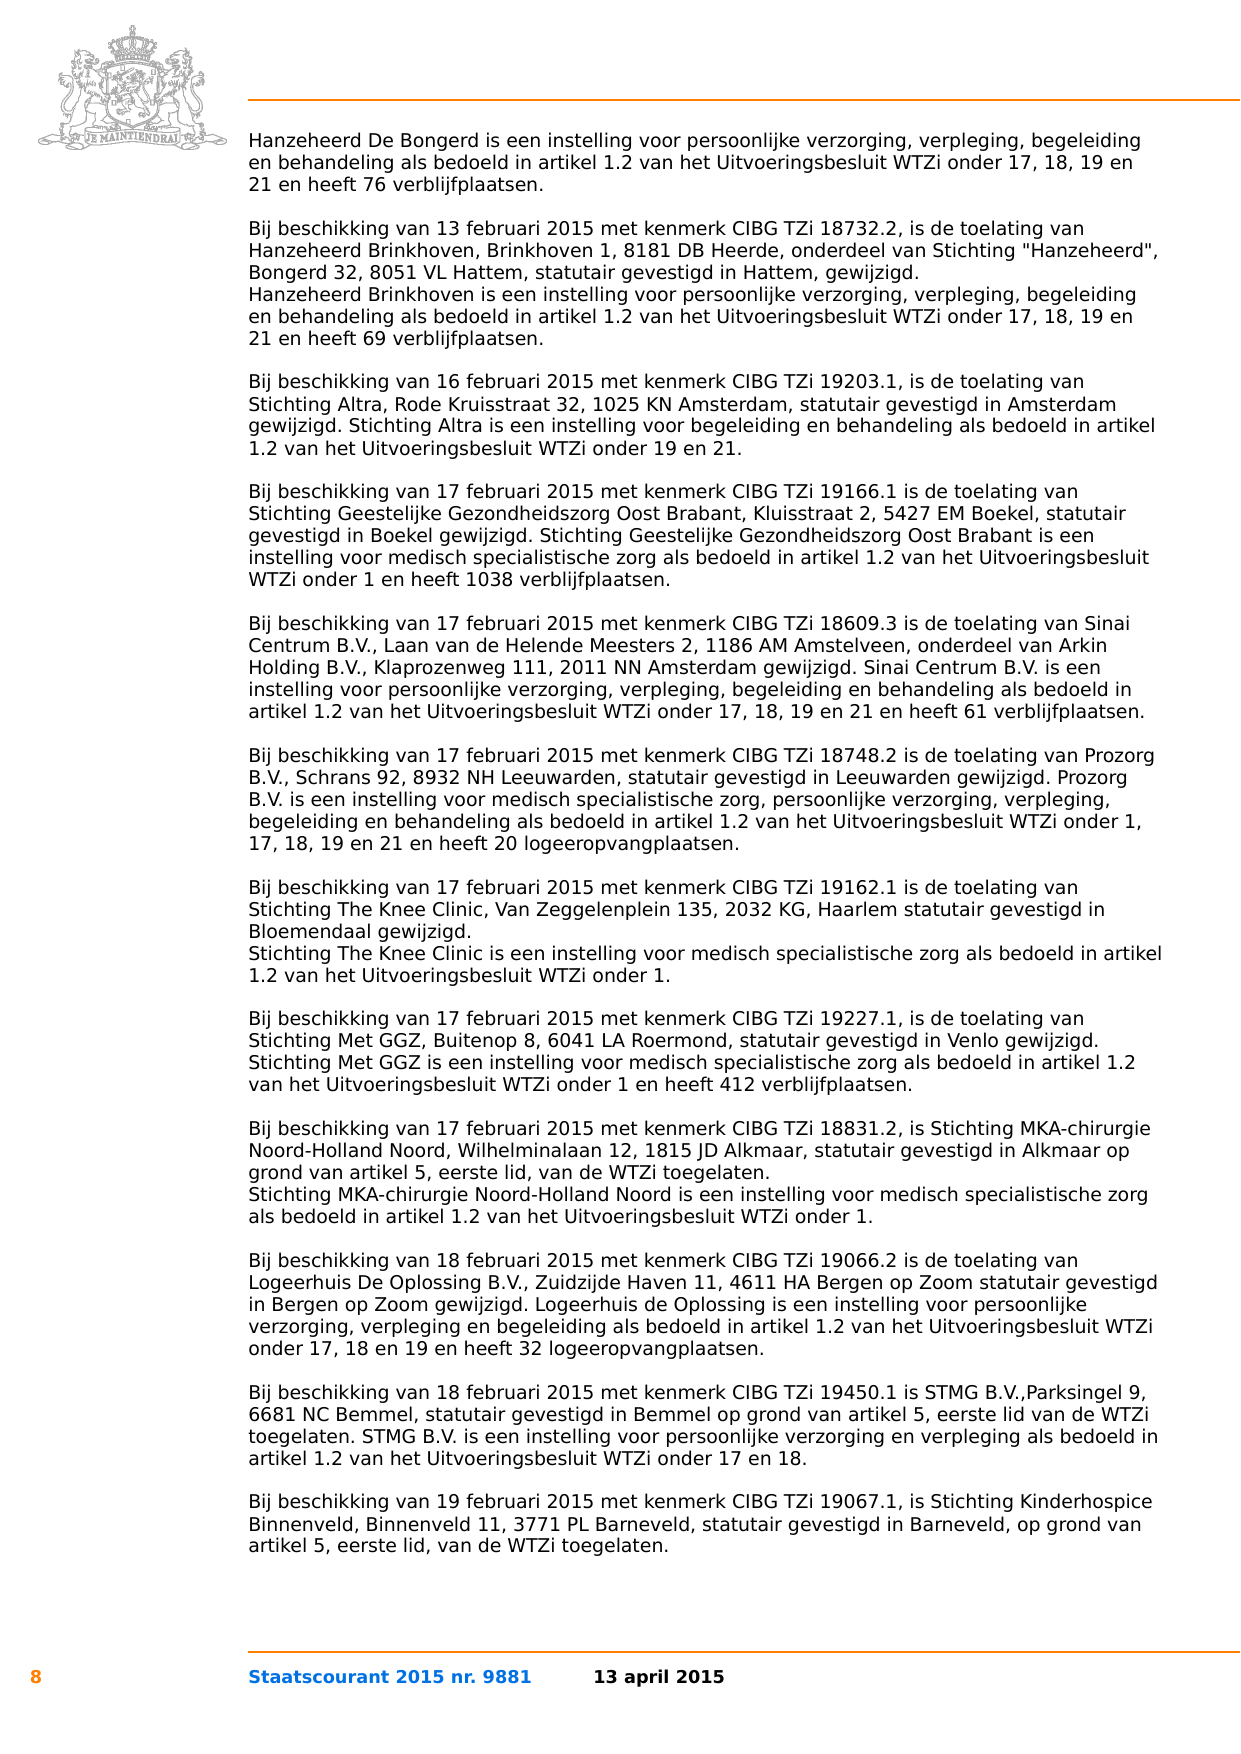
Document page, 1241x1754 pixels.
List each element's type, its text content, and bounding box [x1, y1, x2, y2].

text Bij beschikking van 17 februari 2015 met kenmerk CIBG TZi 18748.2 is de toelating van Prozorg B.V., Schrans 92, 8932 NH Leeuwarden, statutair gevestigd in Leeuwarden gewijzigd. Prozorg B.V. is een instelling voor medisch specialistische zorg, persoonlijke verzorging, verpleging, begeleiding en behandeling als bedoeld in artikel 1.2 van het Uitvoeringsbesluit WTZi onder 1, 17, 18, 19 en 21 en heeft 20 logeeropvangplaatsen. [248, 745, 1163, 855]
text Bij beschikking van 17 februari 2015 met kenmerk CIBG TZi 19162.1 is de toelating van Stichting The Knee Clinic, Van Zeggelenplein 135, 2032 KG, Haarlem statutair gevestigd in Bloemendaal gewijzigd. [248, 877, 1163, 942]
text Bij beschikking van 19 februari 2015 met kenmerk CIBG TZi 19067.1, is Stichting Kinderhospice Binnenveld, Binnenveld 11, 3771 PL Barneveld, statutair gevestigd in Barneveld, op grond van artikel 5, eerste lid, van de WTZi toegelaten. [248, 1491, 1163, 1557]
text Stichting Met GGZ is een instelling voor medisch specialistische zorg als bedoeld in artikel 1.2 van het Uitvoeringsbesluit WTZi onder 1 en heeft 412 verblijfplaatsen. [248, 1052, 1163, 1096]
text Stichting MKA-chirurgie Noord-Holland Noord is een instelling voor medisch specialistische zorg als bedoeld in artikel 1.2 van het Uitvoeringsbesluit WTZi onder 1. [248, 1184, 1163, 1228]
text Hanzeheerd De Bongerd is een instelling voor persoonlijke verzorging, verpleging, begeleiding en behandeling als bedoeld in artikel 1.2 van het Uitvoeringsbesluit WTZi onder 17, 18, 19 en 21 en heeft 76 verblijfplaatsen. [248, 130, 1163, 196]
picture [38, 25, 227, 150]
text Bij beschikking van 16 februari 2015 met kenmerk CIBG TZi 19203.1, is de toelating van Stichting Altra, Rode Kruisstraat 32, 1025 KN Amsterdam, statutair gevestigd in Amsterdam gewijzigd. Stichting Altra is een instelling voor begeleiding en behandeling als bedoeld in artikel 1.2 van het Uitvoeringsbesluit WTZi onder 19 en 21. [248, 371, 1163, 459]
text Bij beschikking van 17 februari 2015 met kenmerk CIBG TZi 19227.1, is de toelating van Stichting Met GGZ, Buitenop 8, 6041 LA Roermond, statutair gevestigd in Venlo gewijzigd. [248, 1008, 1163, 1052]
text Bij beschikking van 17 februari 2015 met kenmerk CIBG TZi 18831.2, is Stichting MKA-chirurgie Noord-Holland Noord, Wilhelminalaan 12, 1815 JD Alkmaar, statutair gevestigd in Alkmaar op grond van artikel 5, eerste lid, van de WTZi toegelaten. [248, 1118, 1163, 1184]
text Stichting The Knee Clinic is een instelling voor medisch specialistische zorg als bedoeld in artikel 1.2 van het Uitvoeringsbesluit WTZi onder 1. [248, 942, 1163, 986]
text Bij beschikking van 13 februari 2015 met kenmerk CIBG TZi 18732.2, is de toelating van Hanzeheerd Brinkhoven, Brinkhoven 1, 8181 DB Heerde, onderdeel van Stichting "Hanzeheerd", Bongerd 32, 8051 VL Hattem, statutair gevestigd in Hattem, gewijzigd. [248, 218, 1163, 284]
text Bij beschikking van 17 februari 2015 met kenmerk CIBG TZi 19166.1 is de toelating van Stichting Geestelijke Gezondheidszorg Oost Brabant, Kluisstraat 2, 5427 EM Boekel, statutair gevestigd in Boekel gewijzigd. Stichting Geestelijke Gezondheidszorg Oost Brabant is een instelling voor medisch specialistische zorg als bedoeld in artikel 1.2 van het Uitvoeringsbesluit WTZi onder 1 en heeft 1038 verblijfplaatsen. [248, 481, 1163, 591]
text Bij beschikking van 18 februari 2015 met kenmerk CIBG TZi 19450.1 is STMG B.V.,Parksingel 9, 6681 NC Bemmel, statutair gevestigd in Bemmel op grond van artikel 5, eerste lid van de WTZi toegelaten. STMG B.V. is een instelling voor persoonlijke verzorging en verpleging als bedoeld in artikel 1.2 van het Uitvoeringsbesluit WTZi onder 17 en 18. [248, 1382, 1163, 1469]
text Bij beschikking van 18 februari 2015 met kenmerk CIBG TZi 19066.2 is de toelating van Logeerhuis De Oplossing B.V., Zuidzijde Haven 11, 4611 HA Bergen op Zoom statutair gevestigd in Bergen op Zoom gewijzigd. Logeerhuis de Oplossing is een instelling voor persoonlijke verzorging, verpleging en begeleiding als bedoeld in artikel 1.2 van het Uitvoeringsbesluit WTZi onder 17, 18 en 19 en heeft 32 logeeropvangplaatsen. [248, 1250, 1163, 1360]
text Hanzeheerd Brinkhoven is een instelling voor persoonlijke verzorging, verpleging, begeleiding en behandeling als bedoeld in artikel 1.2 van het Uitvoeringsbesluit WTZi onder 17, 18, 19 en 21 en heeft 69 verblijfplaatsen. [248, 284, 1163, 349]
text Bij beschikking van 17 februari 2015 met kenmerk CIBG TZi 18609.3 is de toelating van Sinai Centrum B.V., Laan van de Helende Meesters 2, 1186 AM Amstelveen, onderdeel van Arkin Holding B.V., Klaprozenweg 111, 2011 NN Amsterdam gewijzigd. Sinai Centrum B.V. is een instelling voor persoonlijke verzorging, verpleging, begeleiding en behandeling als bedoeld in artikel 1.2 van het Uitvoeringsbesluit WTZi onder 17, 18, 19 en 21 en heeft 61 verblijfplaatsen. [248, 613, 1163, 723]
